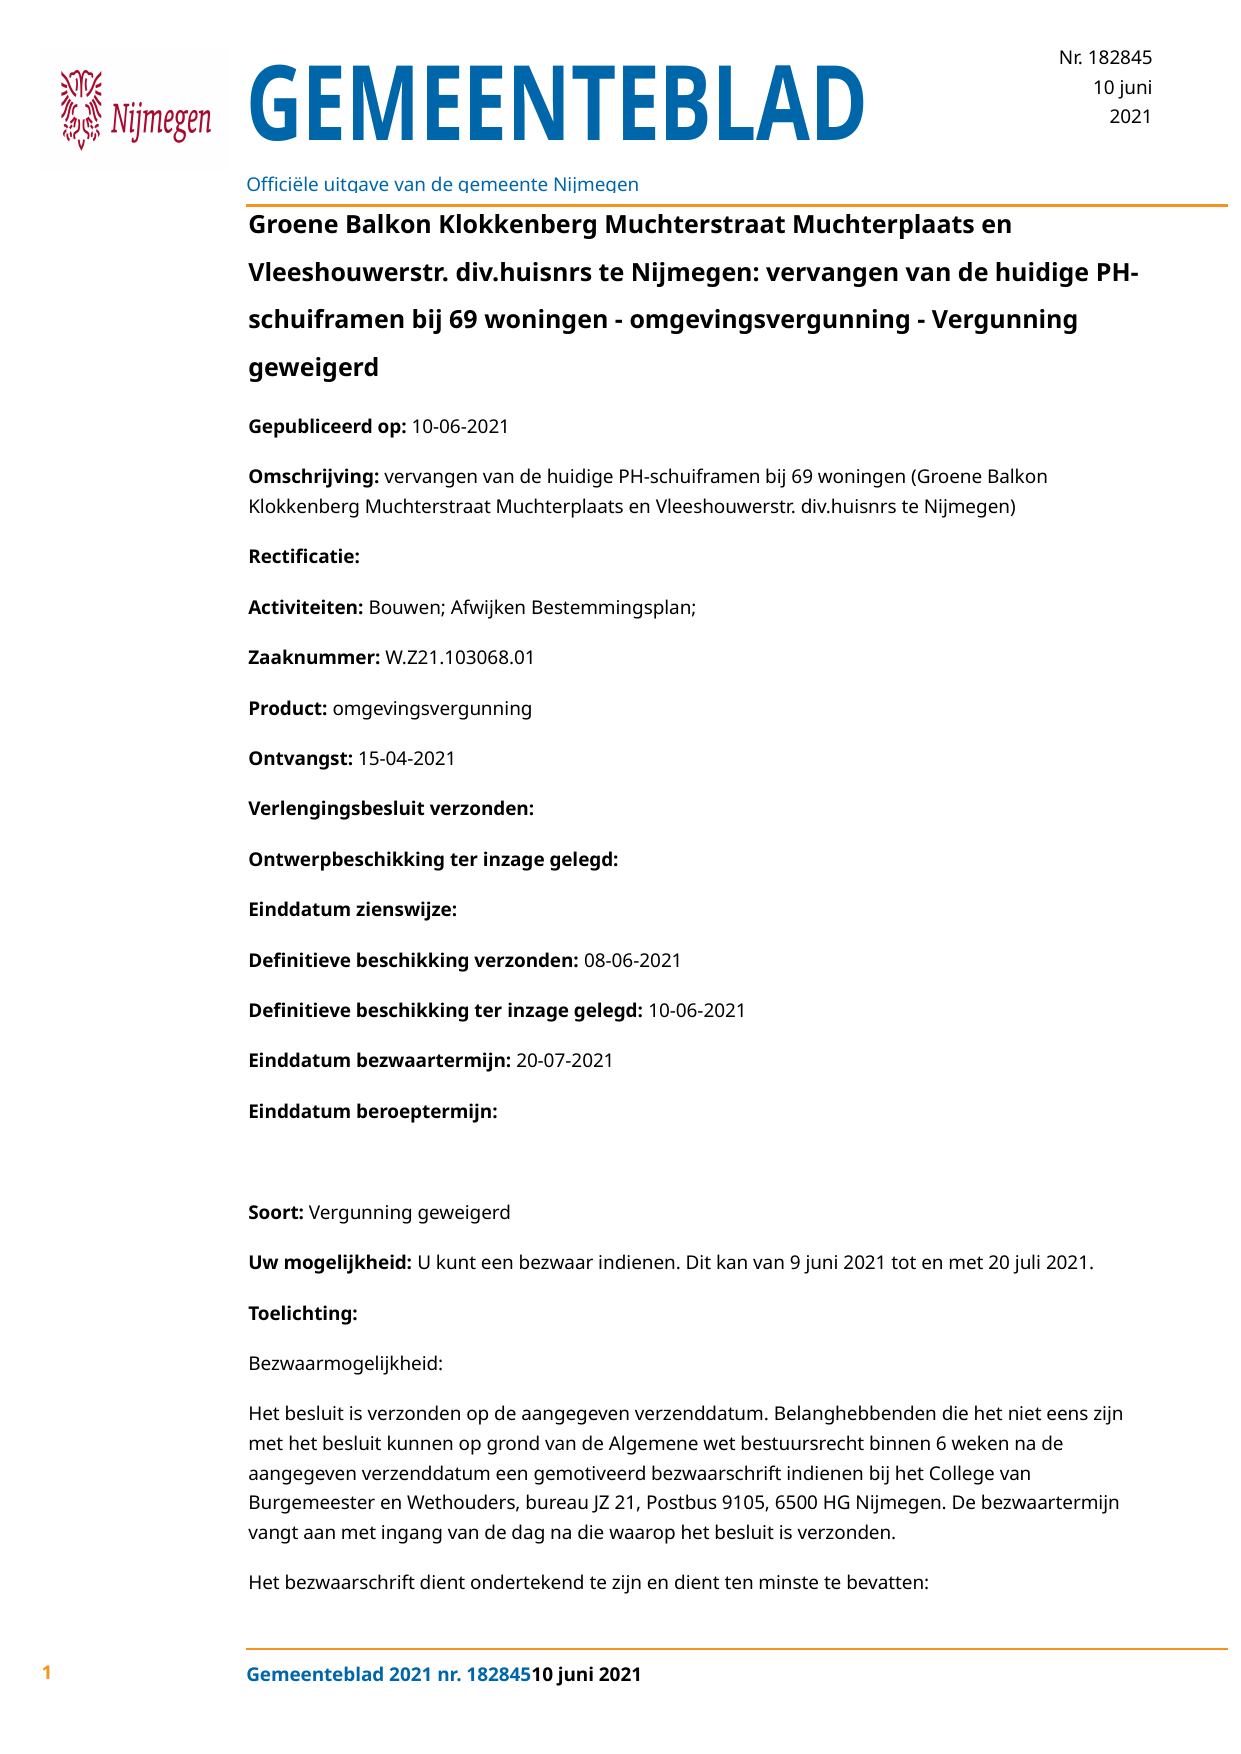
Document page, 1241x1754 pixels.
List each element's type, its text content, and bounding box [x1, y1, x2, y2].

text Definitieve beschikking ter inzage gelegd: 10-06-2021 [248, 997, 1152, 1023]
text Bezwaarmogelijkheid: [248, 1350, 1152, 1376]
text Definitieve beschikking verzonden: 08-06-2021 [248, 947, 1152, 973]
text Het besluit is verzonden op de aangegeven verzenddatum. Belanghebbenden die het niet eens zijn met het besluit kunnen op grond van de Algemene wet bestuursrecht binnen 6 weken na de aangegeven verzenddatum een gemotiveerd bezwaarschrift indienen bij het College van Burgemeester en Wethouders, bureau JZ 21, Postbus 9105, 6500 HG Nijmegen. De bezwaartermijn vangt aan met ingang van de dag na die waarop het besluit is verzonden. [248, 1401, 1152, 1545]
text Uw mogelijkheid: U kunt een bezwaar indienen. Dit kan van 9 juni 2021 tot en met 20 juli 2021. [248, 1249, 1152, 1275]
picture [41, 47, 231, 172]
text Einddatum zienswijze: [248, 896, 1152, 922]
text Ontvangst: 15-04-2021 [248, 745, 1152, 771]
text Gepubliceerd op: 10-06-2021 [248, 413, 1152, 439]
text Soort: Vergunning geweigerd [248, 1199, 1152, 1225]
text Activiteiten: Bouwen; Afwijken Bestemmingsplan; [248, 594, 1152, 620]
text Rectificatie: [248, 543, 1152, 569]
text Groene Balkon Klokkenberg Muchterstraat Muchterplaats en Vleeshouwerstr. div.huisnrs te Nijmegen: vervangen van de huidige PH-schuiframen bij 69 woningen - omgevingsvergunning - Vergunning geweigerd [248, 207, 1152, 384]
text Zaaknummer: W.Z21.103068.01 [248, 644, 1152, 670]
text Einddatum bezwaartermijn: 20-07-2021 [248, 1048, 1152, 1073]
text Ontwerpbeschikking ter inzage gelegd: [248, 846, 1152, 872]
text Product: omgevingsvergunning [248, 695, 1152, 721]
text Toelichting: [248, 1300, 1152, 1326]
text Verlengingsbesluit verzonden: [248, 796, 1152, 821]
text Omschrijving: vervangen van de huidige PH-schuiframen bij 69 woningen (Groene Balkon Klokkenberg Muchterstraat Muchterplaats en Vleeshouwerstr. div.huisnrs te Nijmegen) [248, 463, 1152, 519]
text Het bezwaarschrift dient ondertekend te zijn en dient ten minste te bevatten: [248, 1569, 1152, 1595]
text Einddatum beroeptermijn: [248, 1098, 1152, 1124]
